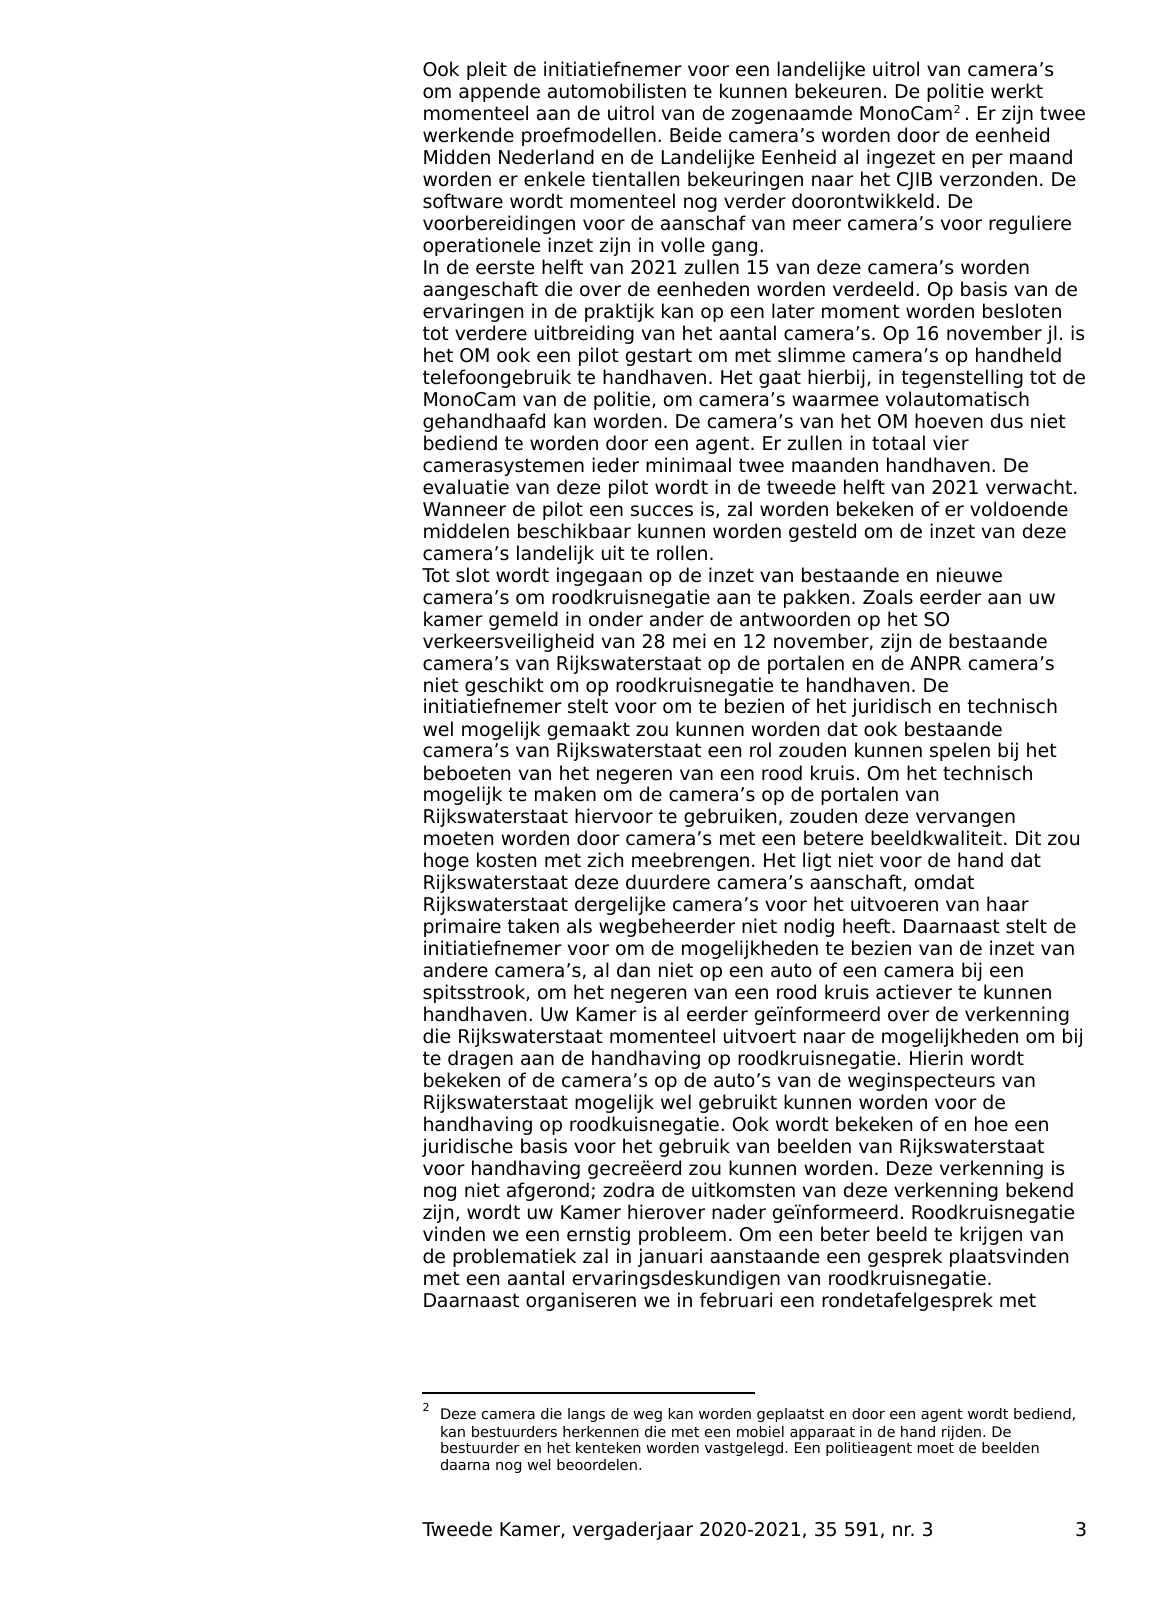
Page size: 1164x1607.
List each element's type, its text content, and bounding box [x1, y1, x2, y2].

text Deze camera die langs de weg kan worden geplaatst en door een agent wordt bediend, kan bestuurders herkennen die met een mobiel apparaat in de hand rijden. De bestuurder en het kenteken worden vastgelegd. Een politieagent moet de beelden daarna nog wel beoordelen. [422, 1402, 1087, 1474]
text Tot slot wordt ingegaan op de inzet van bestaande en nieuwe camera’s om roodkruisnegatie aan te pakken. Zoals eerder aan uw kamer gemeld in onder ander de antwoorden op het SO verkeersveiligheid van 28 mei en 12 november, zijn de bestaande camera’s van Rijkswaterstaat op de portalen en de ANPR camera’s niet geschikt om op roodkruisnegatie te handhaven. De initiatiefnemer stelt voor om te bezien of het juridisch en technisch wel mogelijk gemaakt zou kunnen worden dat ook bestaande camera’s van Rijkswaterstaat een rol zouden kunnen spelen bij het beboeten van het negeren van een rood kruis. Om het technisch mogelijk te maken om de camera’s op de portalen van Rijkswaterstaat hiervoor te gebruiken, zouden deze vervangen moeten worden door camera’s met een betere beeldkwaliteit. Dit zou hoge kosten met zich meebrengen. Het ligt niet voor de hand dat Rijkswaterstaat deze duurdere camera’s aanschaft, omdat Rijkswaterstaat dergelijke camera’s voor het uitvoeren van haar primaire taken als wegbeheerder niet nodig heeft. Daarnaast stelt de initiatiefnemer voor om de mogelijkheden te bezien van de inzet van andere camera’s, al dan niet op een auto of een camera bij een spitsstrook, om het negeren van een rood kruis actiever te kunnen handhaven. Uw Kamer is al eerder geïnformeerd over de verkenning die Rijkswaterstaat momenteel uitvoert naar de mogelijkheden om bij te dragen aan de handhaving op roodkruisnegatie. Hierin wordt bekeken of de camera’s op de auto’s van de weginspecteurs van Rijkswaterstaat mogelijk wel gebruikt kunnen worden voor de handhaving op roodkuisnegatie. Ook wordt bekeken of en hoe een juridische basis voor het gebruik van beelden van Rijkswaterstaat voor handhaving gecreëerd zou kunnen worden. Deze verkenning is nog niet afgerond; zodra de uitkomsten van deze verkenning bekend zijn, wordt uw Kamer hierover nader geïnformeerd. Roodkruisnegatie vinden we een ernstig probleem. Om een beter beeld te krijgen van de problematiek zal in januari aanstaande een gesprek plaatsvinden met een aantal ervaringsdeskundigen van roodkruisnegatie. Daarnaast organiseren we in februari een rondetafelgesprek met [422, 564, 1087, 1312]
text In de eerste helft van 2021 zullen 15 van deze camera’s worden aangeschaft die over de eenheden worden verdeeld. Op basis van de ervaringen in de praktijk kan op een later moment worden besloten tot verdere uitbreiding van het aantal camera’s. Op 16 november jl. is het OM ook een pilot gestart om met slimme camera’s op handheld telefoongebruik te handhaven. Het gaat hierbij, in tegenstelling tot de MonoCam van de politie, om camera’s waarmee volautomatisch gehandhaafd kan worden. De camera’s van het OM hoeven dus niet bediend te worden door een agent. Er zullen in totaal vier camerasystemen ieder minimaal twee maanden handhaven. De evaluatie van deze pilot wordt in de tweede helft van 2021 verwacht. Wanneer de pilot een succes is, zal worden bekeken of er voldoende middelen beschikbaar kunnen worden gesteld om de inzet van deze camera’s landelijk uit te rollen. [422, 257, 1087, 564]
text Ook pleit de initiatiefnemer voor een landelijke uitrol van camera’s om appende automobilisten te kunnen bekeuren. De politie werkt momenteel aan de uitrol van de zogenaamde MonoCam. Er zijn twee werkende proefmodellen. Beide camera’s worden door de eenheid Midden Nederland en de Landelijke Eenheid al ingezet en per maand worden er enkele tientallen bekeuringen naar het CJIB verzonden. De software wordt momenteel nog verder doorontwikkeld. De voorbereidingen voor de aanschaf van meer camera’s voor reguliere operationele inzet zijn in volle gang. [422, 59, 1087, 257]
